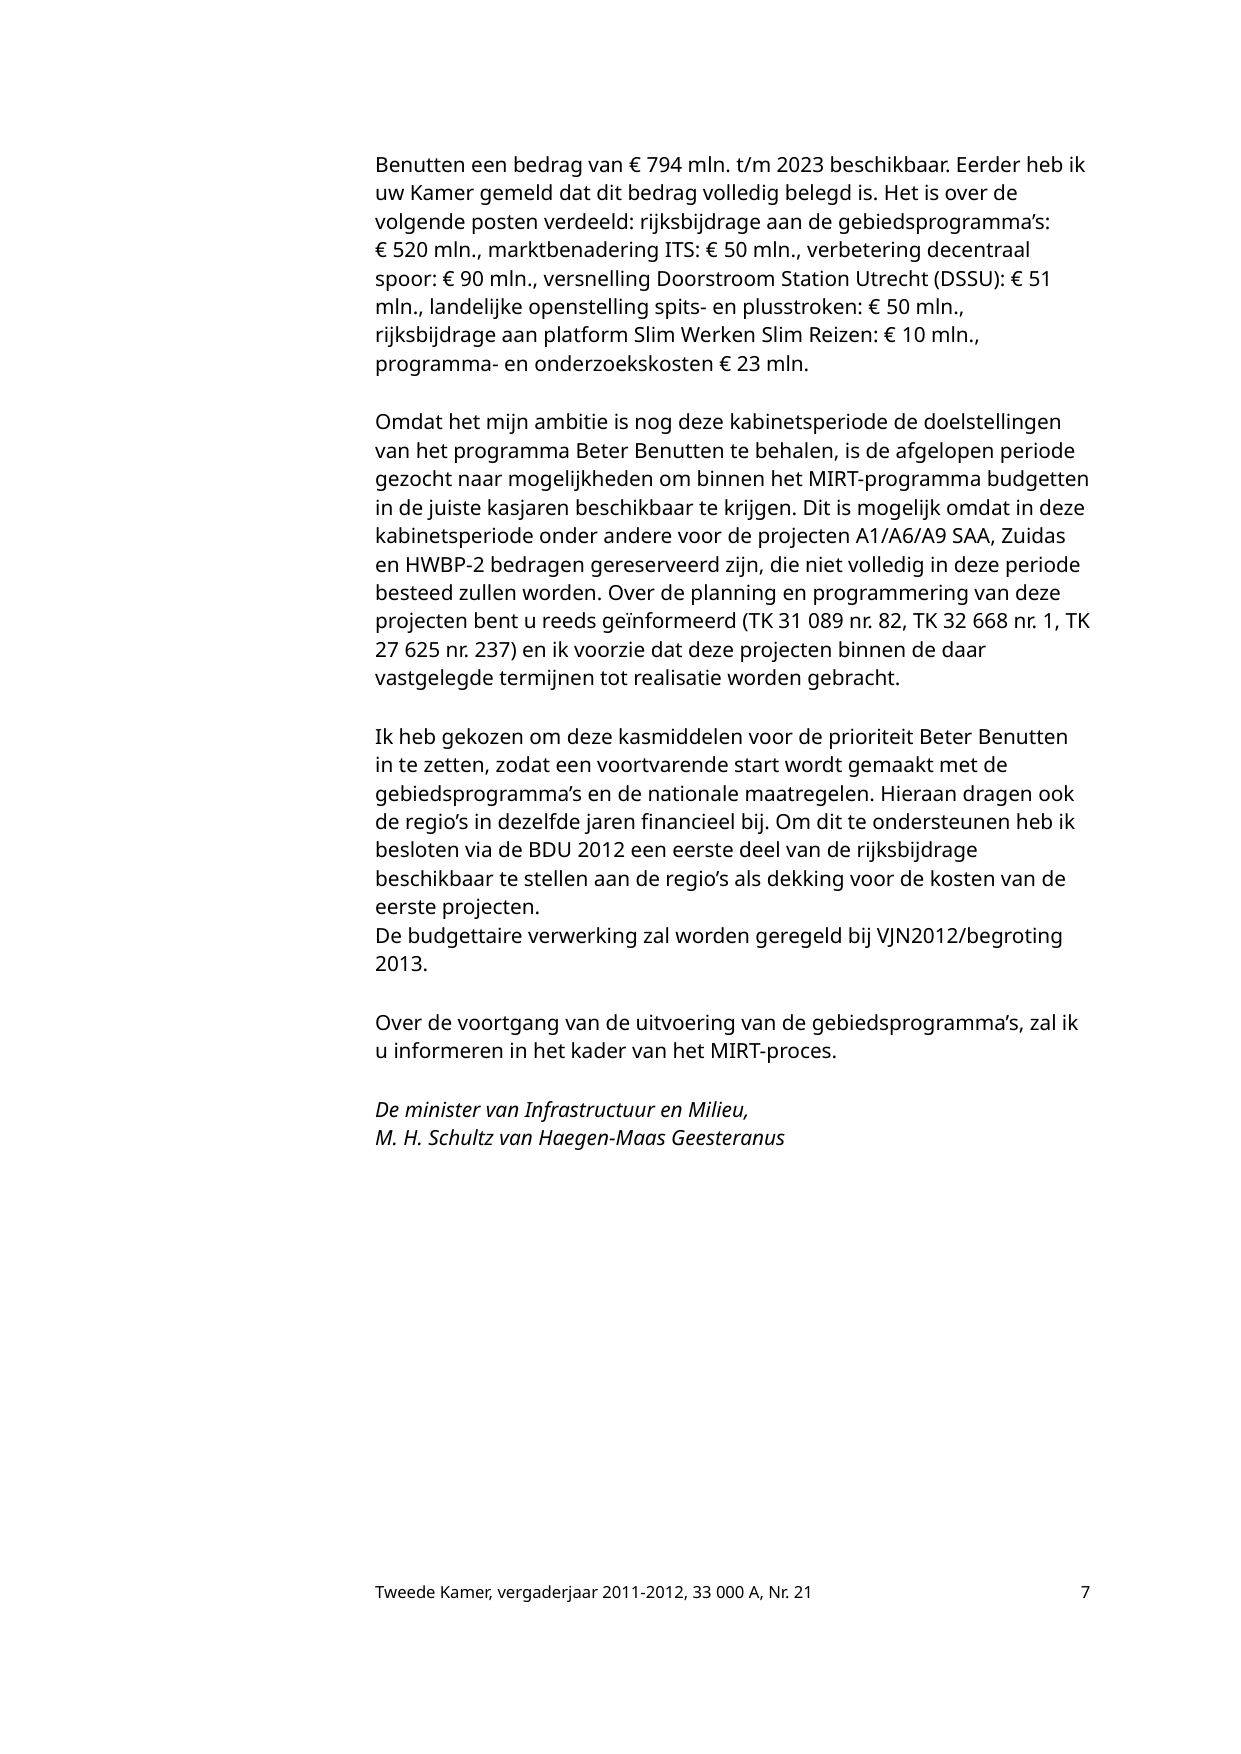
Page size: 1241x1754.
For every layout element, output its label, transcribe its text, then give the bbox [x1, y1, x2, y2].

text Ik heb gekozen om deze kasmiddelen voor de prioriteit Beter Benutten in te zetten, zodat een voortvarende start wordt gemaakt met de gebiedsprogramma’s en de nationale maatregelen. Hieraan dragen ook de regio’s in dezelfde jaren financieel bij. Om dit te ondersteunen heb ik besloten via de BDU 2012 een eerste deel van de rijksbijdrage beschikbaar te stellen aan de regio’s als dekking voor de kosten van de eerste projecten. [375, 722, 1090, 921]
text M. H. Schultz van Haegen-Maas Geesteranus [375, 1123, 1090, 1152]
text Over de voortgang van de uitvoering van de gebiedsprogramma’s, zal ik u informeren in het kader van het MIRT-proces. [375, 1008, 1090, 1065]
text De budgettaire verwerking zal worden geregeld bij VJN2012/begroting 2013. [375, 921, 1090, 978]
text Benutten een bedrag van € 794 mln. t/m 2023 beschikbaar. Eerder heb ik uw Kamer gemeld dat dit bedrag volledig belegd is. Het is over de volgende posten verdeeld: rijksbijdrage aan de gebiedsprogramma’s: € 520 mln., marktbenadering ITS: € 50 mln., verbetering decentraal spoor: € 90 mln., versnelling Doorstroom Station Utrecht (DSSU): € 51 mln., landelijke openstelling spits- en plusstroken: € 50 mln., rijksbijdrage aan platform Slim Werken Slim Reizen: € 10 mln., programma- en onderzoekskosten € 23 mln. [375, 150, 1090, 377]
text Omdat het mijn ambitie is nog deze kabinetsperiode de doelstellingen van het programma Beter Benutten te behalen, is de afgelopen periode gezocht naar mogelijkheden om binnen het MIRT-programma budgetten in de juiste kasjaren beschikbaar te krijgen. Dit is mogelijk omdat in deze kabinetsperiode onder andere voor de projecten A1/A6/A9 SAA, Zuidas en HWBP-2 bedragen gereserveerd zijn, die niet volledig in deze periode besteed zullen worden. Over de planning en programmering van deze projecten bent u reeds geïnformeerd (TK 31 089 nr. 82, TK 32 668 nr. 1, TK 27 625 nr. 237) en ik voorzie dat deze projecten binnen de daar vastgelegde termijnen tot realisatie worden gebracht. [375, 407, 1090, 692]
text De minister van Infrastructuur en Milieu, [375, 1095, 1090, 1123]
